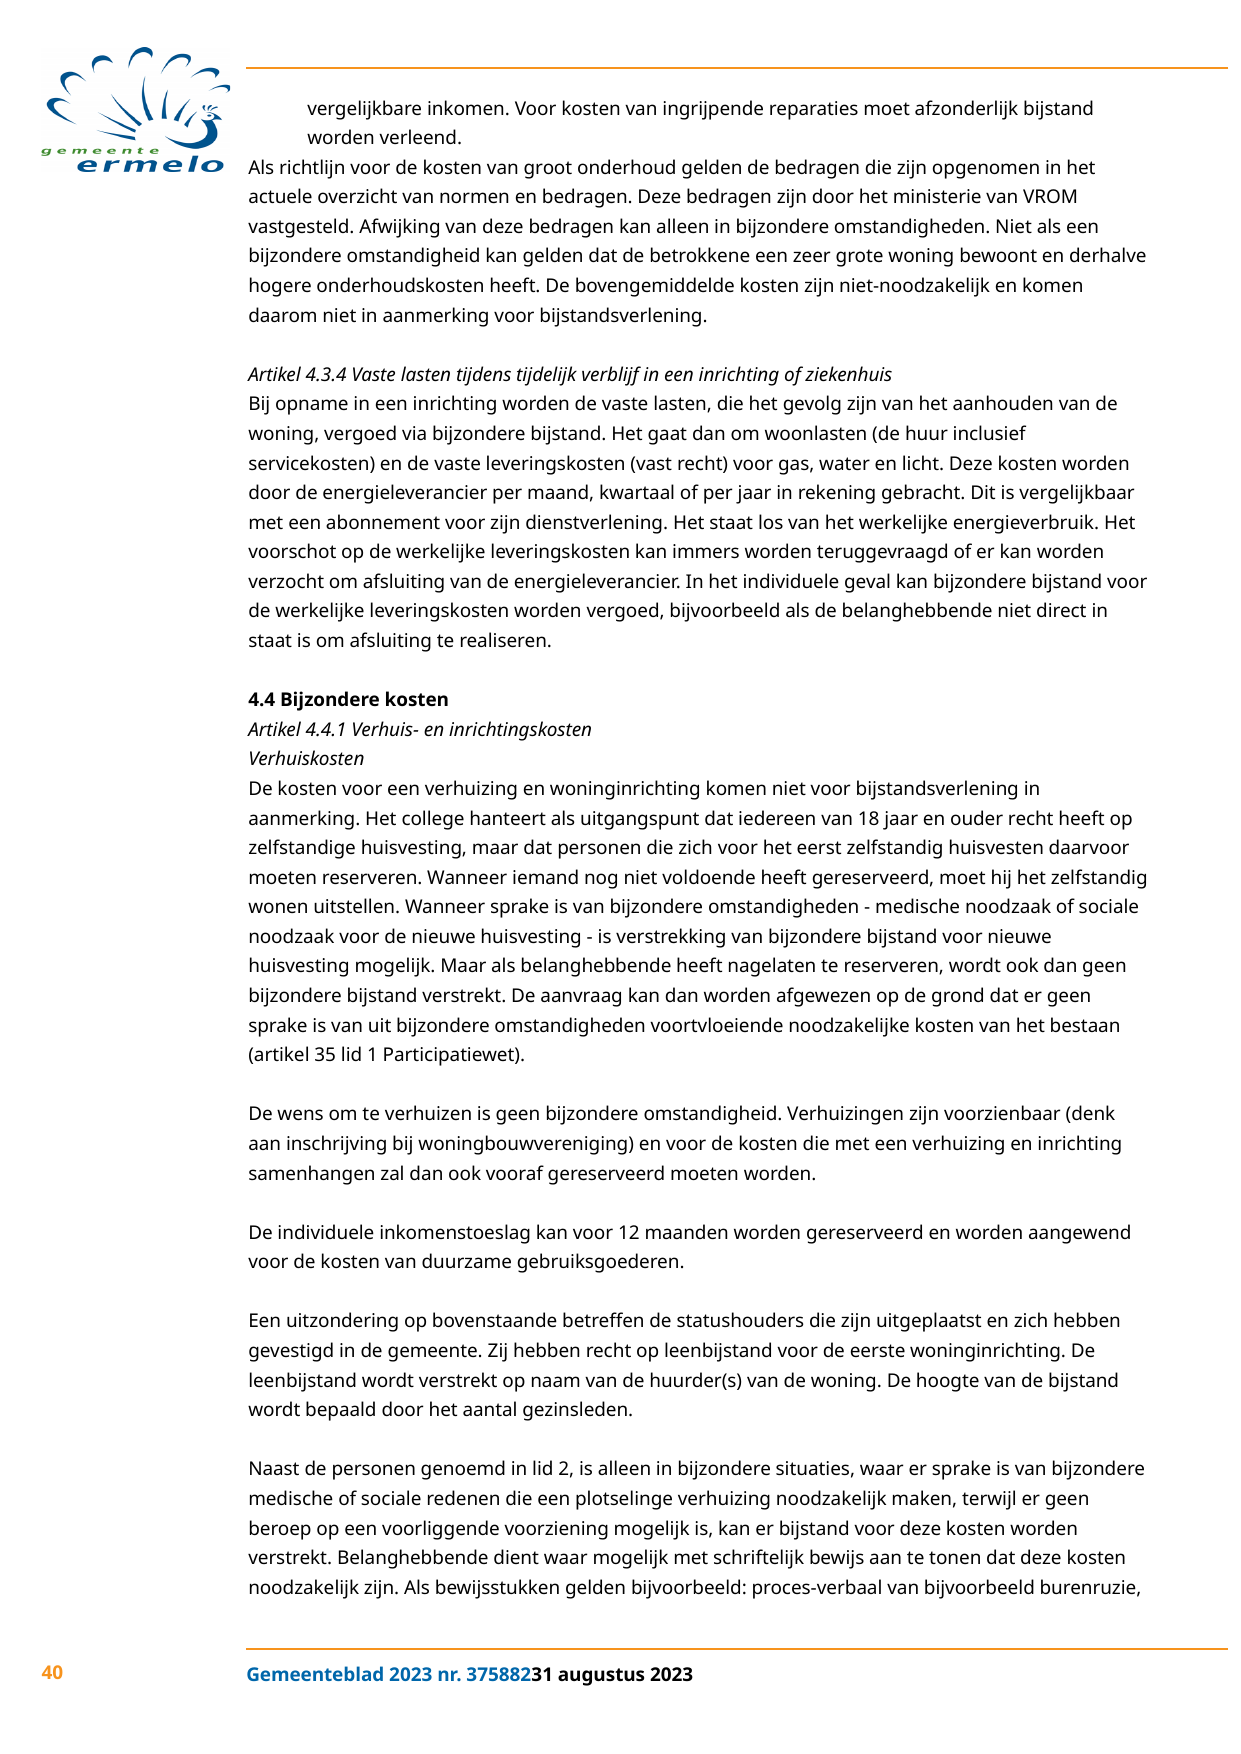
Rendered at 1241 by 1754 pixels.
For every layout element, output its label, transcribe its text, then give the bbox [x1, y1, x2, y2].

text De individuele inkomenstoeslag kan voor 12 maanden worden gereserveerd en worden aangewend voor de kosten van duurzame gebruiksgoederen. [248, 1219, 1152, 1274]
text De kosten voor een verhuizing en woninginrichting komen niet voor bijstandsverlening in aanmerking. Het college hanteert als uitgangspunt dat iedereen van 18 jaar en ouder recht heeft op zelfstandige huisvesting, maar dat personen die zich voor het eerst zelfstandig huisvesten daarvoor moeten reserveren. Wanneer iemand nog niet voldoende heeft gereserveerd, moet hij het zelfstandig wonen uitstellen. Wanneer sprake is van bijzondere omstandigheden - medische noodzaak of sociale noodzaak voor de nieuwe huisvesting - is verstrekking van bijzondere bijstand voor nieuwe huisvesting mogelijk. Maar als belanghebbende heeft nagelaten te reserveren, wordt ook dan geen bijzondere bijstand verstrekt. De aanvraag kan dan worden afgewezen op de grond dat er geen sprake is van uit bijzondere omstandigheden voortvloeiende noodzakelijke kosten van het bestaan (artikel 35 lid 1 Participatiewet). [248, 775, 1152, 1067]
text Artikel 4.4.1 Verhuis- en inrichtingskosten [248, 716, 1152, 742]
text 4.4 Bijzondere kosten [248, 686, 1152, 712]
text De wens om te verhuizen is geen bijzondere omstandigheid. Verhuizingen zijn voorzienbaar (denk aan inschrijving bij woningbouwvereniging) en voor de kosten die met een verhuizing en inrichting samenhangen zal dan ook vooraf gereserveerd moeten worden. [248, 1101, 1152, 1186]
text Artikel 4.3.4 Vaste lasten tijdens tijdelijk verblijf in een inrichting of ziekenhuis [248, 361, 1152, 387]
text Bij opname in een inrichting worden de vaste lasten, die het gevolg zijn van het aanhouden van de woning, vergoed via bijzondere bijstand. Het gaat dan om woonlasten (de huur inclusief servicekosten) en de vaste leveringskosten (vast recht) voor gas, water en licht. Deze kosten worden door de energieleverancier per maand, kwartaal of per jaar in rekening gebracht. Dit is vergelijkbaar met een abonnement voor zijn dienstverlening. Het staat los van het werkelijke energieverbruik. Het voorschot op de werkelijke leveringskosten kan immers worden teruggevraagd of er kan worden verzocht om afsluiting van de energieleverancier. In het individuele geval kan bijzondere bijstand voor de werkelijke leveringskosten worden vergoed, bijvoorbeeld als de belanghebbende niet direct in staat is om afsluiting te realiseren. [248, 391, 1152, 653]
text Verhuiskosten [248, 746, 1152, 771]
text Als richtlijn voor de kosten van groot onderhoud gelden de bedragen die zijn opgenomen in het actuele overzicht van normen en bedragen. Deze bedragen zijn door het ministerie van VROM vastgesteld. Afwijking van deze bedragen kan alleen in bijzondere omstandigheden. Niet als een bijzondere omstandigheid kan gelden dat de betrokkene een zeer grote woning bewoont en derhalve hogere onderhoudskosten heeft. De bovengemiddelde kosten zijn niet-noodzakelijk en komen daarom niet in aanmerking voor bijstandsverlening. [248, 154, 1152, 328]
picture [41, 47, 231, 172]
text Naast de personen genoemd in lid 2, is alleen in bijzondere situaties, waar er sprake is van bijzondere medische of sociale redenen die een plotselinge verhuizing noodzakelijk maken, terwijl er geen beroep op een voorliggende voorziening mogelijk is, kan er bijstand voor deze kosten worden verstrekt. Belanghebbende dient waar mogelijk met schriftelijk bewijs aan te tonen dat deze kosten noodzakelijk zijn. Als bewijsstukken gelden bijvoorbeeld: proces-verbaal van bijvoorbeeld burenruzie, [248, 1456, 1152, 1600]
list vergelijkbare inkomen. Voor kosten van ingrijpende reparaties moet afzonderlijk bijstand worden verleend. [248, 95, 1152, 150]
text Een uitzondering op bovenstaande betreffen de statushouders die zijn uitgeplaatst en zich hebben gevestigd in de gemeente. Zij hebben recht op leenbijstand voor de eerste woninginrichting. De leenbijstand wordt verstrekt op naam van de huurder(s) van de woning. De hoogte van de bijstand wordt bepaald door het aantal gezinsleden. [248, 1308, 1152, 1422]
